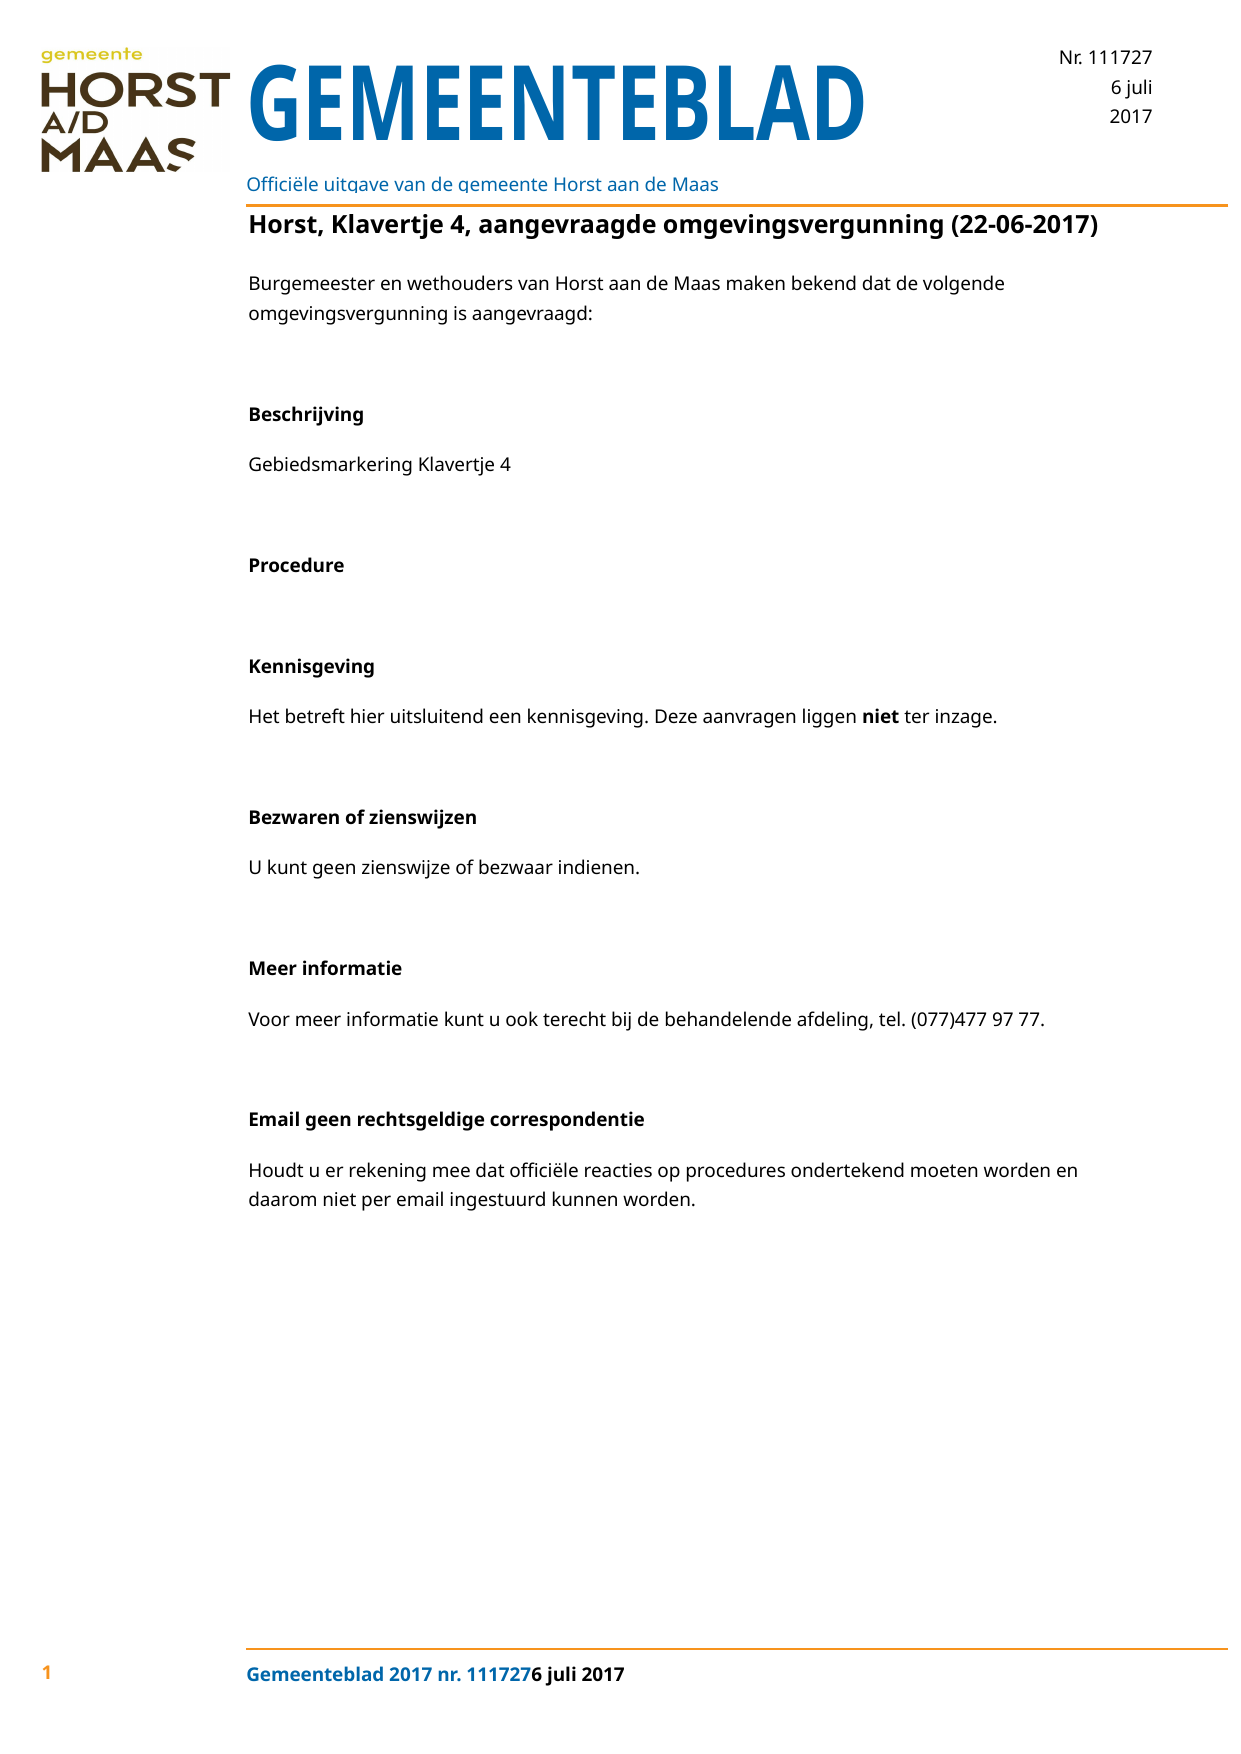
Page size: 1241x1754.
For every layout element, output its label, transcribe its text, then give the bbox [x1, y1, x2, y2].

text U kunt geen zienswijze of bezwaar indienen. [248, 854, 1152, 880]
text Email geen rechtsgeldige correspondentie [248, 1107, 1152, 1132]
text Het betreft hier uitsluitend een kennisgeving. Deze aanvragen liggen niet ter inzage. [248, 703, 1152, 729]
text Meer informatie [248, 955, 1152, 981]
text Horst, Klavertje 4, aangevraagde omgevingsvergunning (22-06-2017) [248, 207, 1152, 241]
text Bezwaren of zienswijzen [248, 804, 1152, 830]
text Burgemeester en wethouders van Horst aan de Maas maken bekend dat de volgende omgevingsvergunning is aangevraagd: [248, 270, 1152, 326]
picture [41, 47, 231, 172]
text Gebiedsmarkering Klavertje 4 [248, 451, 1152, 477]
text Procedure [248, 552, 1152, 578]
text Kennisgeving [248, 653, 1152, 678]
text Beschrijving [248, 401, 1152, 426]
text Voor meer informatie kunt u ook terecht bij de behandelende afdeling, tel. (077)477 97 77. [248, 1006, 1152, 1031]
text Houdt u er rekening mee dat officiële reacties op procedures ondertekend moeten worden en daarom niet per email ingestuurd kunnen worden. [248, 1157, 1152, 1212]
